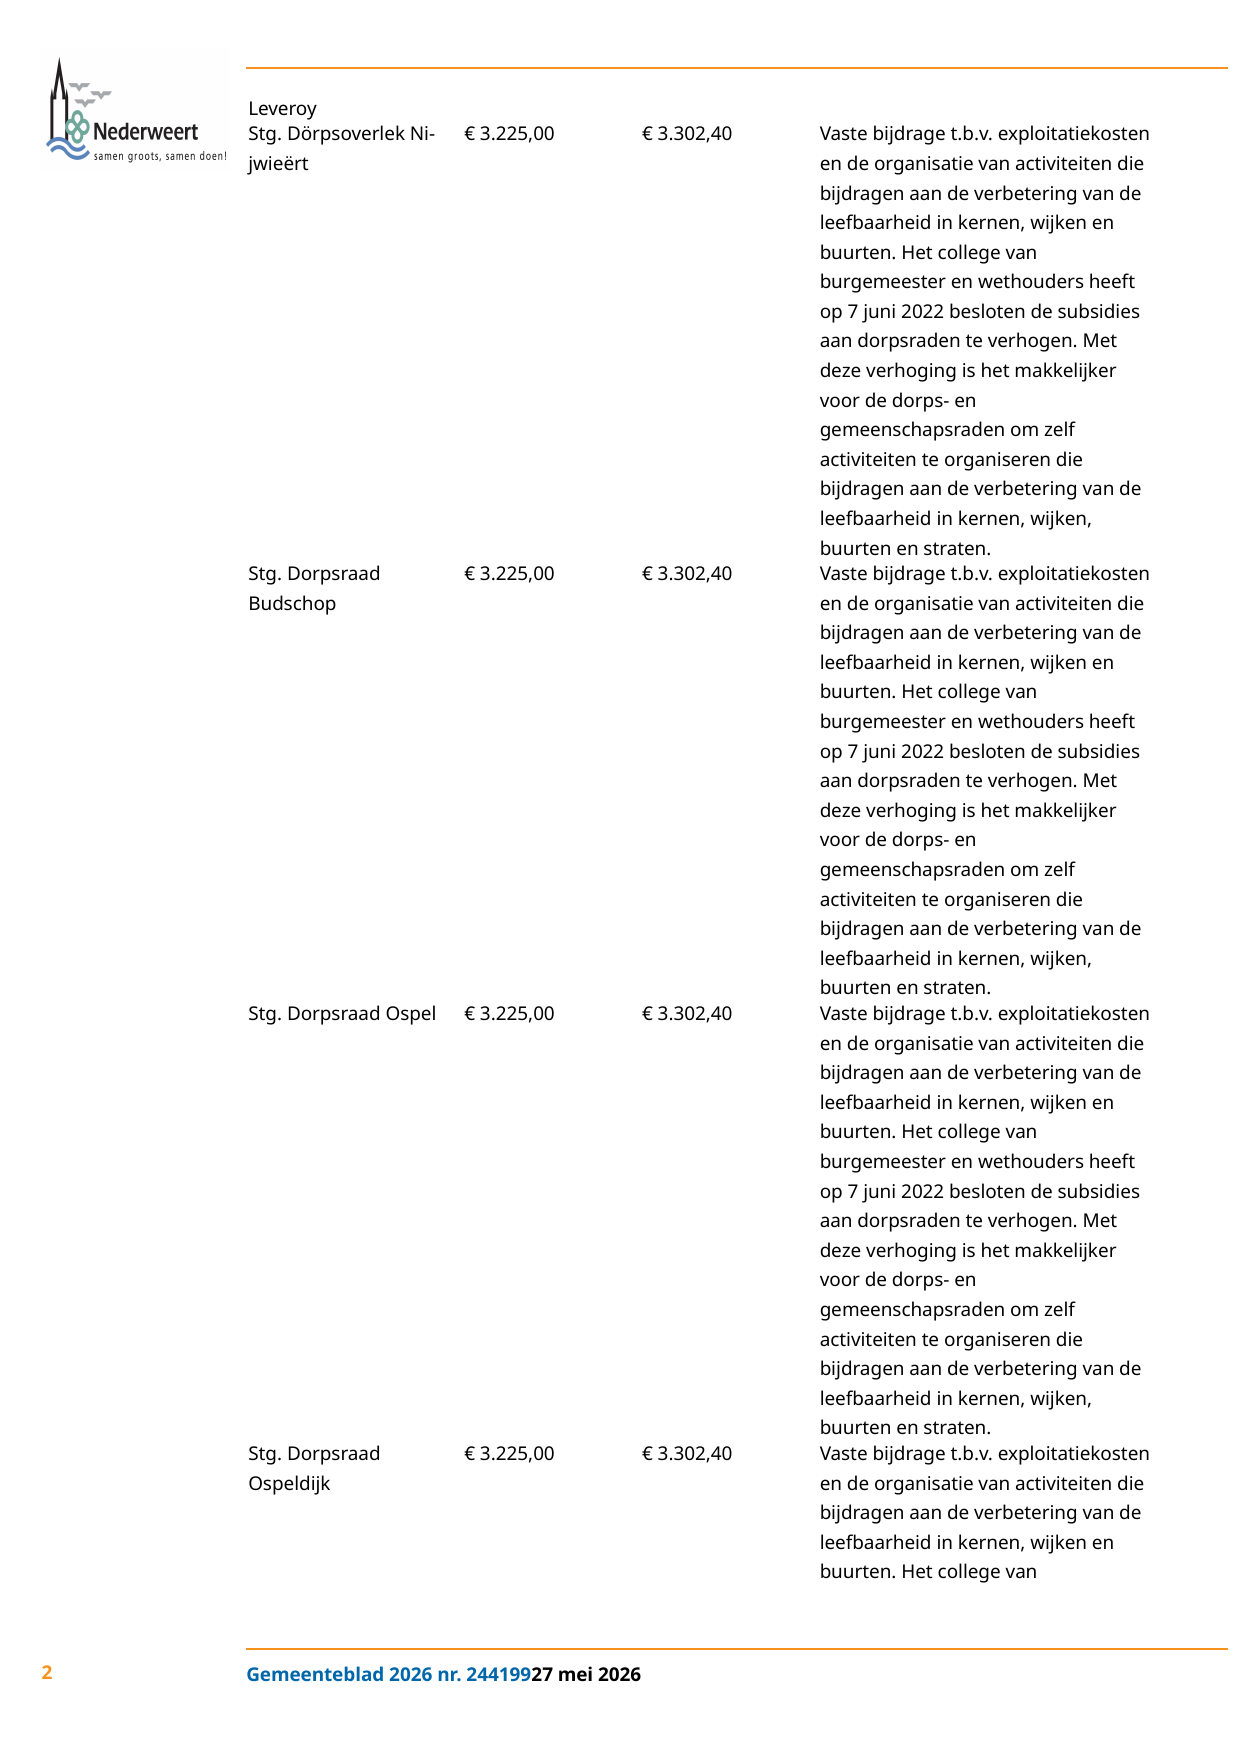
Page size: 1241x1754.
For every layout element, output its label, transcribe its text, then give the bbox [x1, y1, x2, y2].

picture [41, 47, 231, 172]
table_cell € 3.225,00 [464, 1000, 642, 1440]
table_cell € 3.302,40 [642, 121, 819, 560]
table_cell Stg. Dorpsraad Budschop [248, 560, 464, 1000]
table_cell [642, 95, 819, 121]
table_cell € 3.225,00 [464, 121, 642, 560]
table_cell [464, 95, 642, 121]
table_cell Vaste bijdrage t.b.v. exploitatiekosten en de organisatie van activiteiten die bijdragen aan de verbetering van de leefbaarheid in kernen, wijken en buurten. Het college van burgemeester en wethouders heeft op 7 juni 2022 besloten de subsidies aan dorpsraden te verhogen. Met deze verhoging is het makkelijker voor de dorps- en gemeenschapsraden om zelf activiteiten te organiseren die bijdragen aan de verbetering van de leefbaarheid in kernen, wijken, buurten en straten. [820, 1000, 1152, 1440]
table_cell € 3.225,00 [464, 1440, 642, 1584]
table_cell € 3.225,00 [464, 560, 642, 1000]
table_cell € 3.302,40 [642, 560, 819, 1000]
table_cell Leveroy [248, 95, 464, 121]
table_cell € 3.302,40 [642, 1440, 819, 1584]
table_cell Stg. Dorpsraad Ospeldijk [248, 1440, 464, 1584]
table_cell € 3.302,40 [642, 1000, 819, 1440]
table_cell Stg. Dörpsoverlek Ni-jwieërt [248, 121, 464, 560]
table_cell [820, 95, 1152, 121]
table_cell Vaste bijdrage t.b.v. exploitatiekosten en de organisatie van activiteiten die bijdragen aan de verbetering van de leefbaarheid in kernen, wijken en buurten. Het college van burgemeester en wethouders heeft op 7 juni 2022 besloten de subsidies aan dorpsraden te verhogen. Met deze verhoging is het makkelijker voor de dorps- en gemeenschapsraden om zelf activiteiten te organiseren die bijdragen aan de verbetering van de leefbaarheid in kernen, wijken, buurten en straten. [820, 121, 1152, 560]
table_cell Vaste bijdrage t.b.v. exploitatiekosten en de organisatie van activiteiten die bijdragen aan de verbetering van de leefbaarheid in kernen, wijken en buurten. Het college van [820, 1440, 1152, 1584]
table_cell Stg. Dorpsraad Ospel [248, 1000, 464, 1440]
table_cell Vaste bijdrage t.b.v. exploitatiekosten en de organisatie van activiteiten die bijdragen aan de verbetering van de leefbaarheid in kernen, wijken en buurten. Het college van burgemeester en wethouders heeft op 7 juni 2022 besloten de subsidies aan dorpsraden te verhogen. Met deze verhoging is het makkelijker voor de dorps- en gemeenschapsraden om zelf activiteiten te organiseren die bijdragen aan de verbetering van de leefbaarheid in kernen, wijken, buurten en straten. [820, 560, 1152, 1000]
